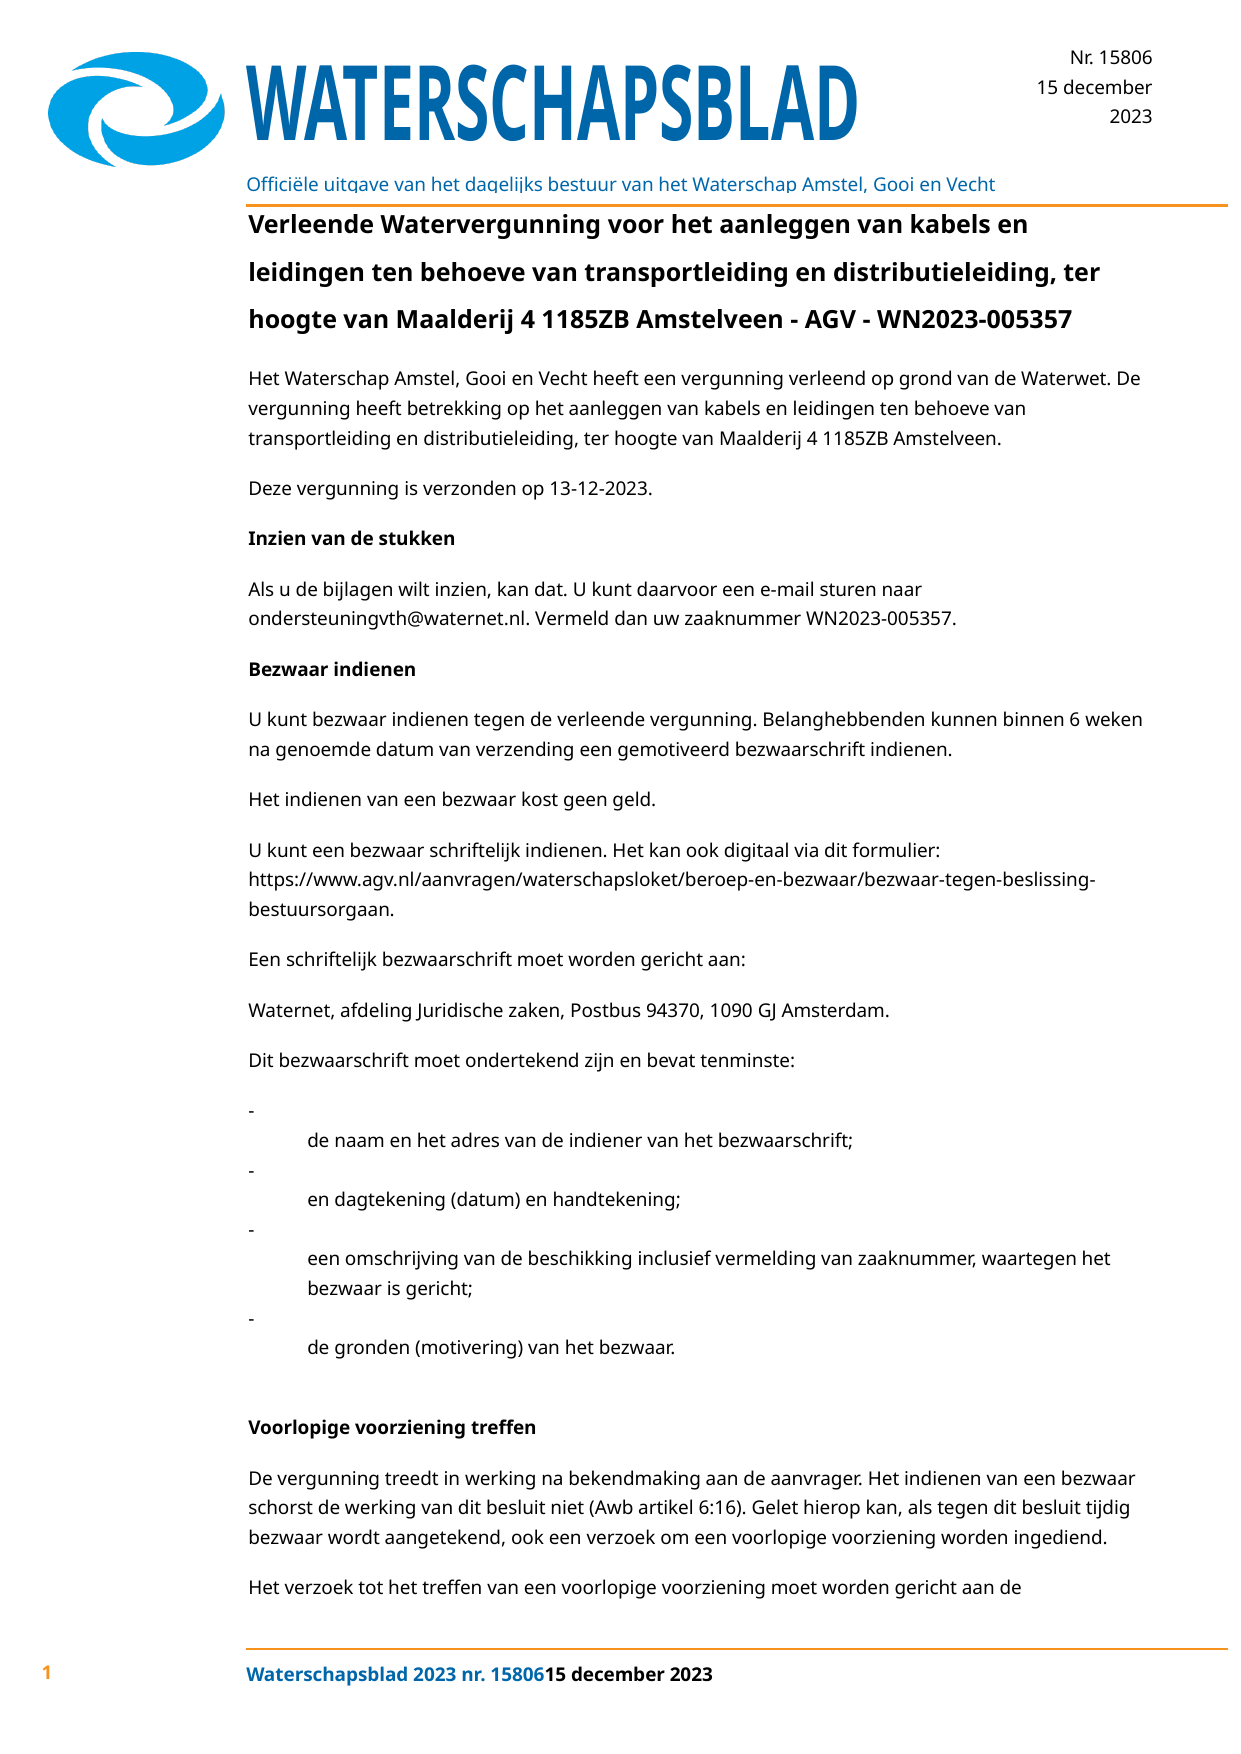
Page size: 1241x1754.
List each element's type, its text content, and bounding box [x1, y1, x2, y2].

text Inzien van de stukken [248, 526, 1152, 551]
text Voorlopige voorziening treffen [248, 1414, 1152, 1440]
text Verleende Watervergunning voor het aanleggen van kabels en leidingen ten behoeve van transportleiding en distributieleiding, ter hoogte van Maalderij 4 1185ZB Amstelveen - AGV - WN2023-005357 [248, 207, 1152, 336]
text Deze vergunning is verzonden op 13-12-2023. [248, 475, 1152, 501]
text Als u de bijlagen wilt inzien, kan dat. U kunt daarvoor een e-mail sturen naar ondersteuningvth@waternet.nl. Vermeld dan uw zaaknummer WN2023-005357. [248, 576, 1152, 631]
text Dit bezwaarschrift moet ondertekend zijn en bevat tenminste: [248, 1047, 1152, 1073]
list de gronden (motivering) van het bezwaar. [248, 1334, 1152, 1360]
text Bezwaar indienen [248, 656, 1152, 682]
text U kunt bezwaar indienen tegen de verleende vergunning. Belanghebbenden kunnen binnen 6 weken na genoemde datum van verzending een gemotiveerd bezwaarschrift indienen. [248, 706, 1152, 762]
text Het Waterschap Amstel, Gooi en Vecht heeft een vergunning verleend op grond van de Waterwet. De vergunning heeft betrekking op het aanleggen van kabels en leidingen ten behoeve van transportleiding en distributieleiding, ter hoogte van Maalderij 4 1185ZB Amstelveen. [248, 366, 1152, 450]
text U kunt een bezwaar schriftelijk indienen. Het kan ook digitaal via dit formulier: https://www.agv.nl/aanvragen/waterschapsloket/beroep-en-bezwaar/bezwaar-tegen-beslissing-bestuursorgaan. [248, 837, 1152, 922]
list en dagtekening (datum) en handtekening; [248, 1186, 1152, 1212]
list een omschrijving van de beschikking inclusief vermelding van zaaknummer, waartegen het bezwaar is gericht; [248, 1246, 1152, 1301]
text Het verzoek tot het treffen van een voorlopige voorziening moet worden gericht aan de [248, 1574, 1152, 1600]
list de naam en het adres van de indiener van het bezwaarschrift; [248, 1127, 1152, 1153]
text Het indienen van een bezwaar kost geen geld. [248, 786, 1152, 812]
text Waternet, afdeling Juridische zaken, Postbus 94370, 1090 GJ Amsterdam. [248, 997, 1152, 1022]
text Een schriftelijk bezwaarschrift moet worden gericht aan: [248, 946, 1152, 972]
picture [41, 47, 231, 172]
text De vergunning treedt in werking na bekendmaking aan de aanvrager. Het indienen van een bezwaar schorst de werking van dit besluit niet (Awb artikel 6:16). Gelet hierop kan, als tegen dit besluit tijdig bezwaar wordt aangetekend, ook een verzoek om een voorlopige voorziening worden ingediend. [248, 1465, 1152, 1549]
